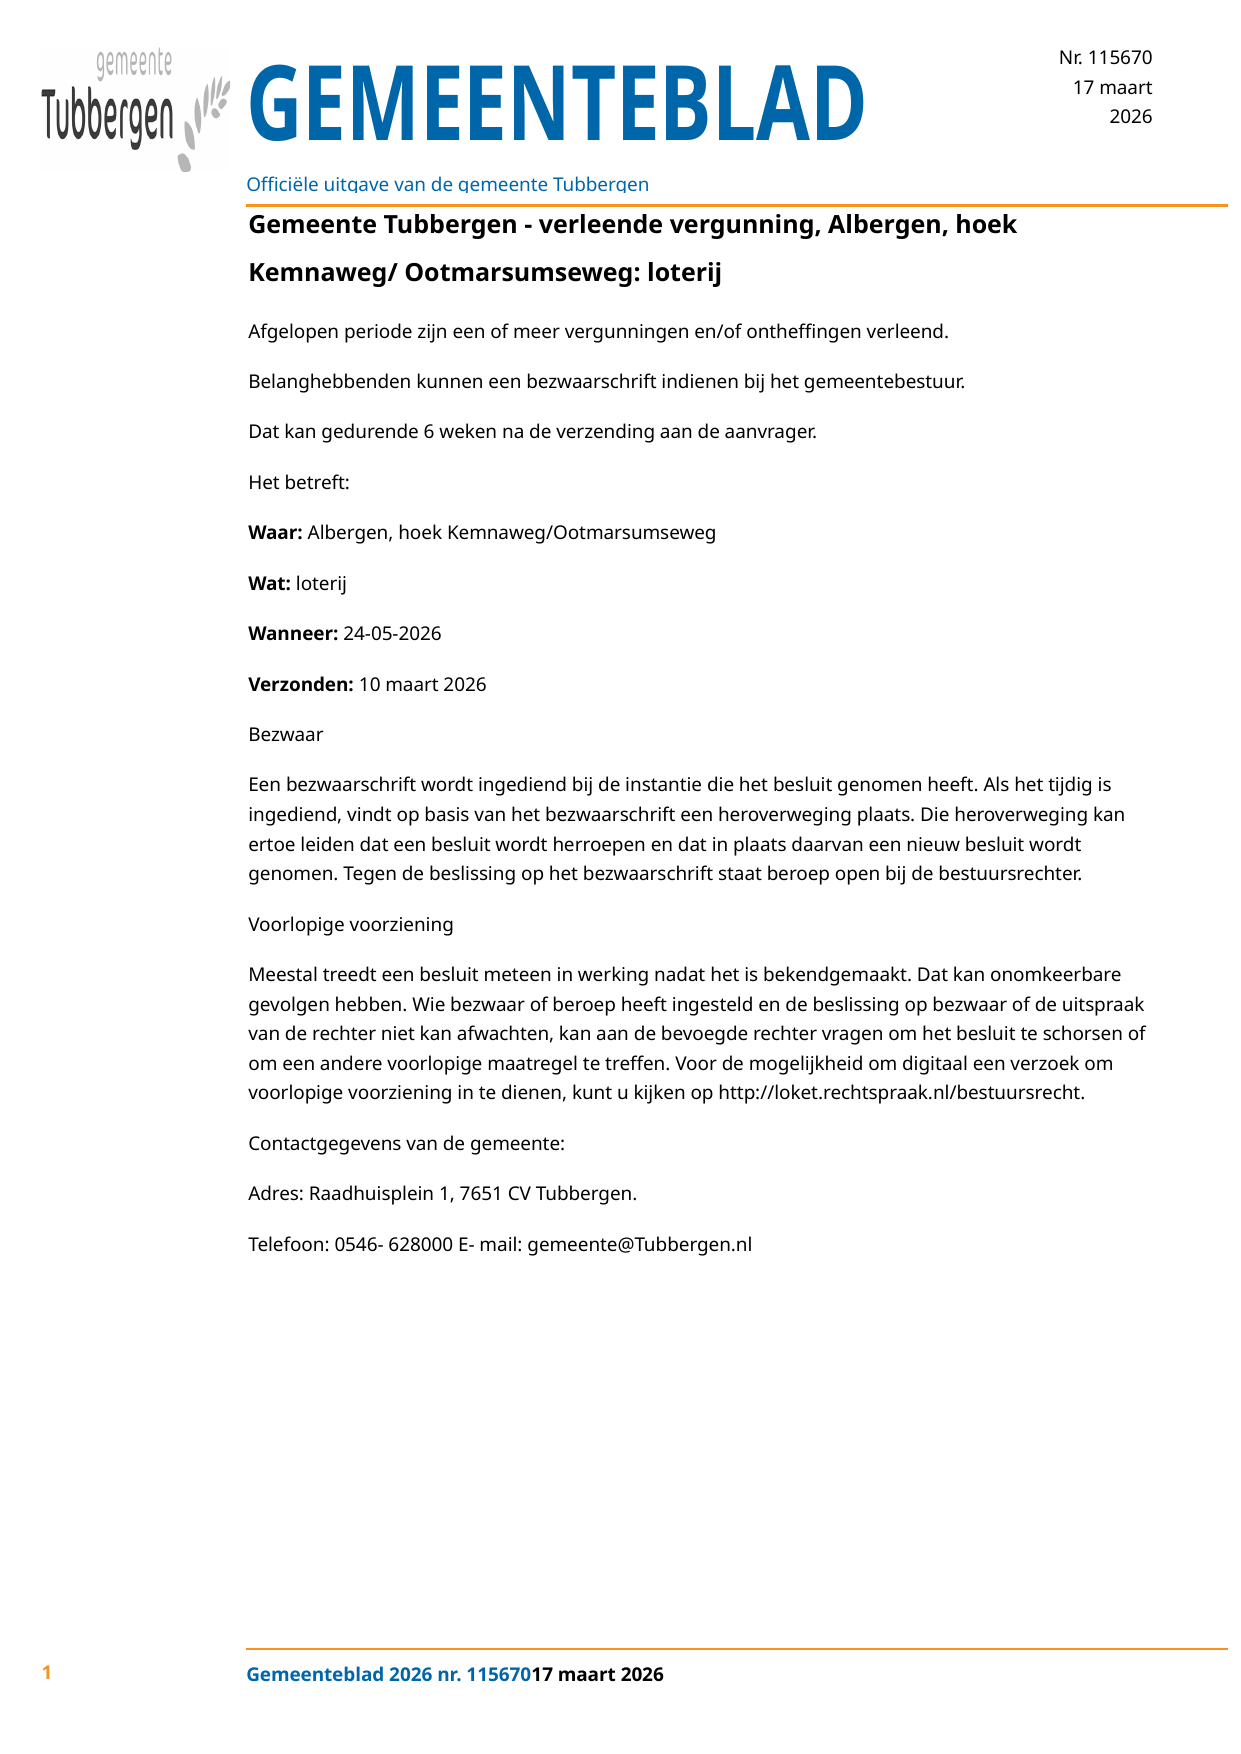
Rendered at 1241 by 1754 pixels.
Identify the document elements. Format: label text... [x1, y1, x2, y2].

text Afgelopen periode zijn een of meer vergunningen en/of ontheffingen verleend. [248, 318, 1152, 344]
text Een bezwaarschrift wordt ingediend bij de instantie die het besluit genomen heeft. Als het tijdig is ingediend, vindt op basis van het bezwaarschrift een heroverweging plaats. Die heroverweging kan ertoe leiden dat een besluit wordt herroepen en dat in plaats daarvan een nieuw besluit wordt genomen. Tegen de beslissing op het bezwaarschrift staat beroep open bij de bestuursrechter. [248, 772, 1152, 886]
text Contactgegevens van de gemeente: [248, 1130, 1152, 1156]
text Meestal treedt een besluit meteen in werking nadat het is bekendgemaakt. Dat kan onomkeerbare gevolgen hebben. Wie bezwaar of beroep heeft ingesteld en de beslissing op bezwaar of de uitspraak van de rechter niet kan afwachten, kan aan de bevoegde rechter vragen om het besluit te schorsen of om een andere voorlopige maatregel te treffen. Voor de mogelijkheid om digitaal een verzoek om voorlopige voorziening in te dienen, kunt u kijken op http://loket.rechtspraak.nl/bestuursrecht. [248, 961, 1152, 1105]
picture [41, 47, 231, 172]
text Wanneer: 24-05-2026 [248, 620, 1152, 646]
text Telefoon: 0546- 628000 E- mail: gemeente@Tubbergen.nl [248, 1231, 1152, 1257]
text Wat: loterij [248, 570, 1152, 596]
text Bezwaar [248, 721, 1152, 747]
text Gemeente Tubbergen - verleende vergunning, Albergen, hoek Kemnaweg/ Ootmarsumseweg: loterij [248, 207, 1152, 288]
text Voorlopige voorziening [248, 911, 1152, 937]
text Adres: Raadhuisplein 1, 7651 CV Tubbergen. [248, 1180, 1152, 1206]
text Het betreft: [248, 469, 1152, 495]
text Dat kan gedurende 6 weken na de verzending aan de aanvrager. [248, 419, 1152, 444]
text Belanghebbenden kunnen een bezwaarschrift indienen bij het gemeentebestuur. [248, 368, 1152, 394]
text Verzonden: 10 maart 2026 [248, 671, 1152, 697]
text Waar: Albergen, hoek Kemnaweg/Ootmarsumseweg [248, 519, 1152, 545]
